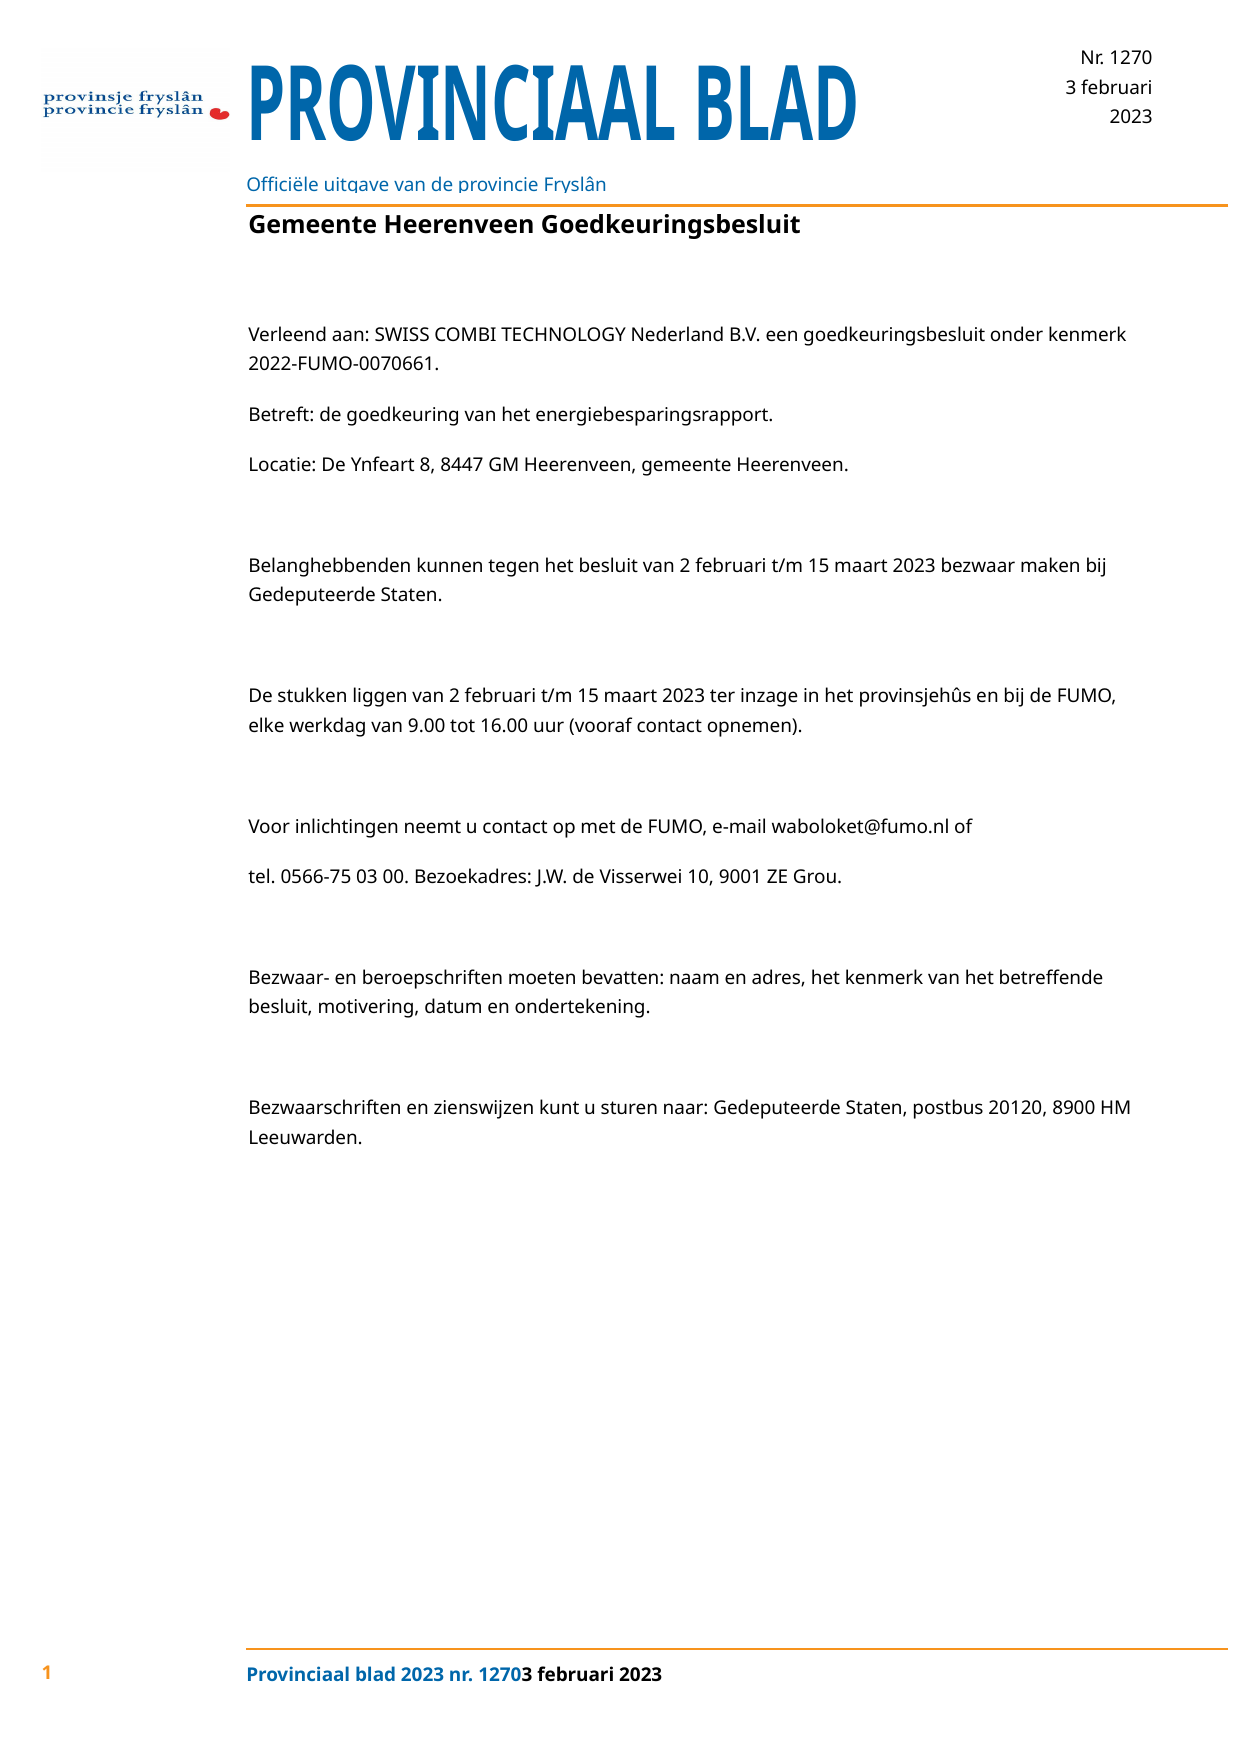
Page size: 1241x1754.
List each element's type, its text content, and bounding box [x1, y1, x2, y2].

text Bezwaar- en beroepschriften moeten bevatten: naam en adres, het kenmerk van het betreffende besluit, motivering, datum en ondertekening. [248, 964, 1152, 1019]
text Betreft: de goedkeuring van het energiebesparingsrapport. [248, 401, 1152, 426]
text Belanghebbenden kunnen tegen het besluit van 2 februari t/m 15 maart 2023 bezwaar maken bij Gedeputeerde Staten. [248, 552, 1152, 607]
text tel. 0566-75 03 00. Bezoekadres: J.W. de Visserwei 10, 9001 ZE Grou. [248, 863, 1152, 889]
text Bezwaarschriften en zienswijzen kunt u sturen naar: Gedeputeerde Staten, postbus 20120, 8900 HM Leeuwarden. [248, 1094, 1152, 1150]
text De stukken liggen van 2 februari t/m 15 maart 2023 ter inzage in het provinsjehûs en bij de FUMO, elke werkdag van 9.00 tot 16.00 uur (vooraf contact opnemen). [248, 682, 1152, 738]
text Locatie: De Ynfeart 8, 8447 GM Heerenveen, gemeente Heerenveen. [248, 451, 1152, 477]
text Gemeente Heerenveen Goedkeuringsbesluit [248, 207, 1152, 241]
picture [41, 47, 231, 172]
text Voor inlichtingen neemt u contact op met de FUMO, e-mail waboloket@fumo.nl of [248, 813, 1152, 838]
text Verleend aan: SWISS COMBI TECHNOLOGY Nederland B.V. een goedkeuringsbesluit onder kenmerk 2022-FUMO-0070661. [248, 321, 1152, 376]
